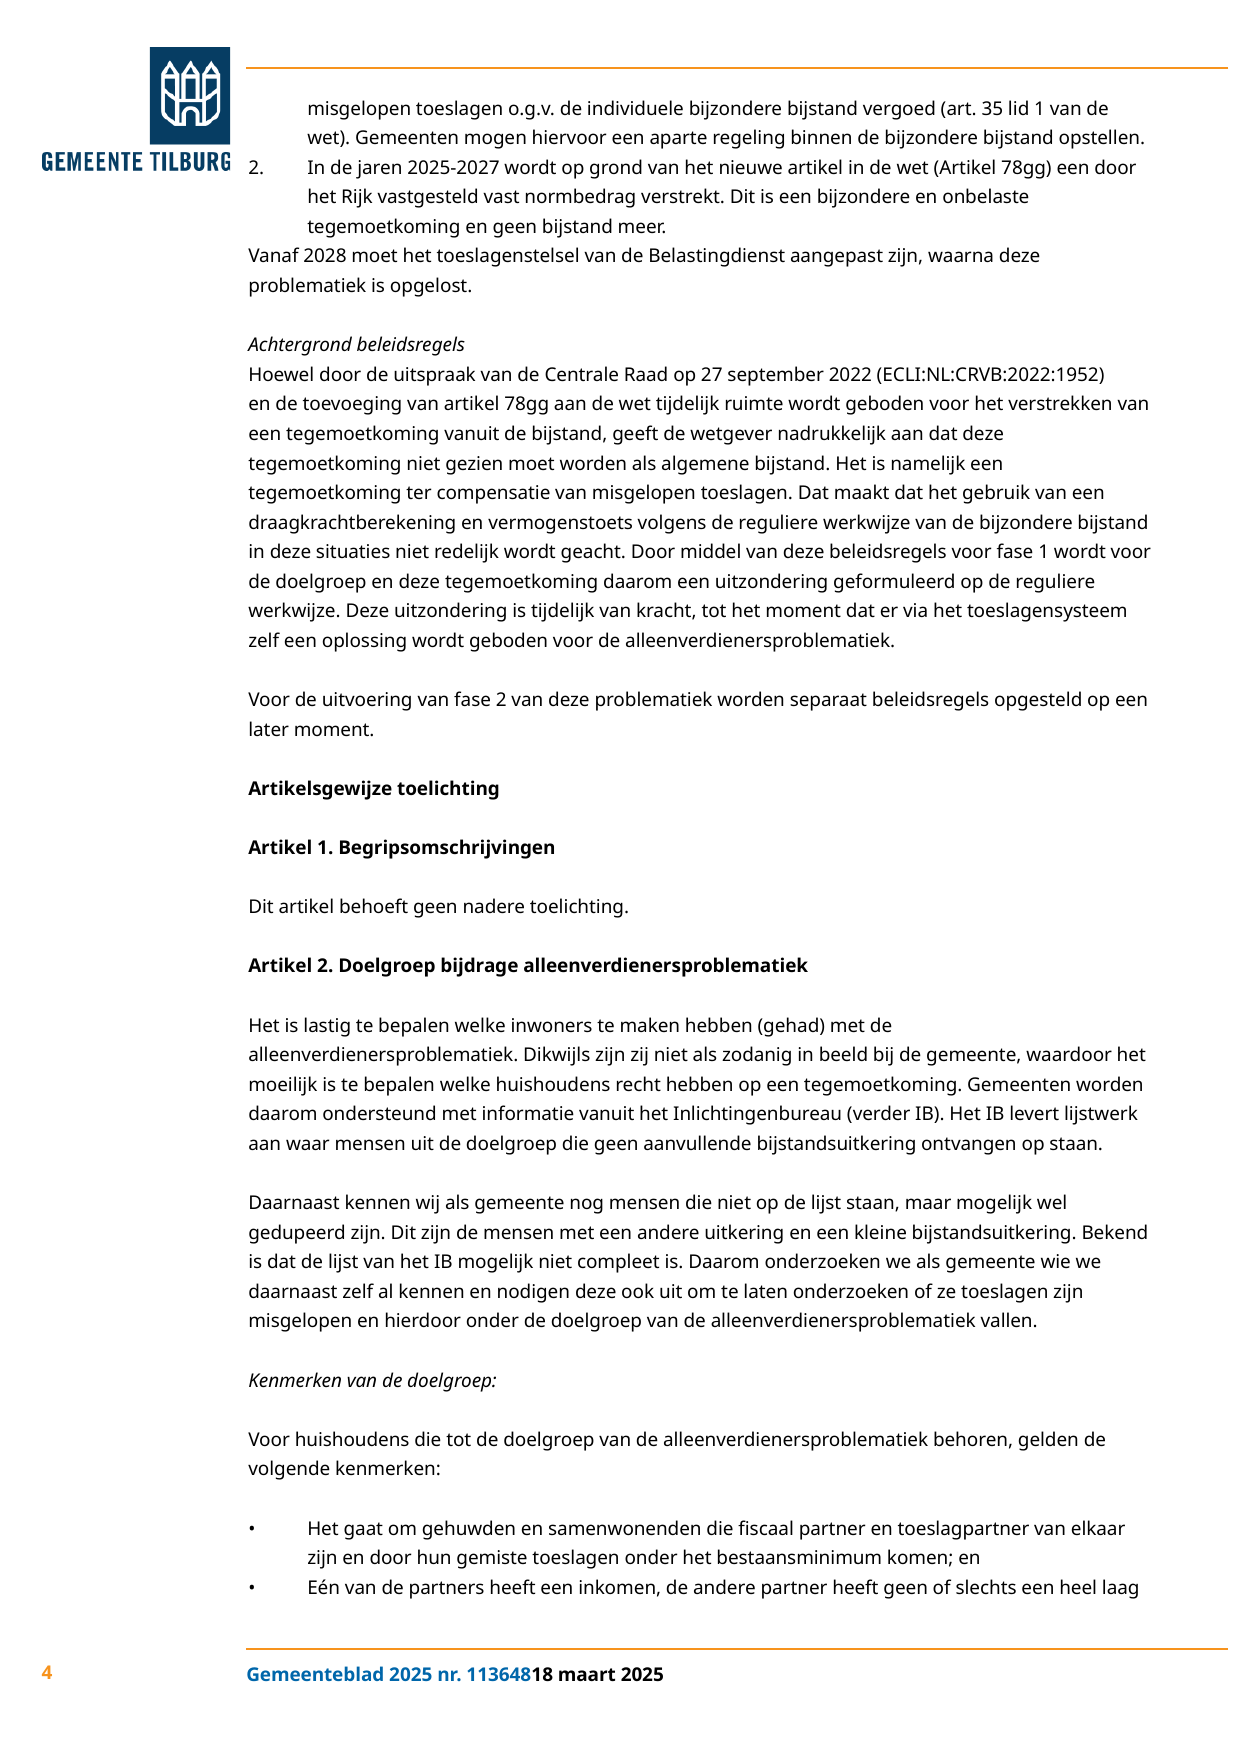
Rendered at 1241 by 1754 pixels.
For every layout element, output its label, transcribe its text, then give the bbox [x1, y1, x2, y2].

text Artikel 1. Begripsomschrijvingen [248, 834, 1152, 860]
text Het is lastig te bepalen welke inwoners te maken hebben (gehad) met de alleenverdienersproblematiek. Dikwijls zijn zij niet als zodanig in beeld bij de gemeente, waardoor het moeilijk is te bepalen welke huishoudens recht hebben op een tegemoetkoming. Gemeenten worden daarom ondersteund met informatie vanuit het Inlichtingenbureau (verder IB). Het IB levert lijstwerk aan waar mensen uit de doelgroep die geen aanvullende bijstandsuitkering ontvangen op staan. [248, 1012, 1152, 1156]
text Kenmerken van de doelgroep: [248, 1367, 1152, 1393]
picture [41, 47, 231, 172]
list misgelopen toeslagen o.g.v. de individuele bijzondere bijstand vergoed (art. 35 lid 1 van de wet). Gemeenten mogen hiervoor een aparte regeling binnen de bijzondere bijstand opstellen. [248, 95, 1152, 150]
text en de toevoeging van artikel 78gg aan de wet tijdelijk ruimte wordt geboden voor het verstrekken van een tegemoetkoming vanuit de bijstand, geeft de wetgever nadrukkelijk aan dat deze tegemoetkoming niet gezien moet worden als algemene bijstand. Het is namelijk een tegemoetkoming ter compensatie van misgelopen toeslagen. Dat maakt dat het gebruik van een draagkrachtberekening en vermogenstoets volgens de reguliere werkwijze van de bijzondere bijstand in deze situaties niet redelijk wordt geacht. Door middel van deze beleidsregels voor fase 1 wordt voor de doelgroep en deze tegemoetkoming daarom een uitzondering geformuleerd op de reguliere werkwijze. Deze uitzondering is tijdelijk van kracht, tot het moment dat er via het toeslagensysteem zelf een oplossing wordt geboden voor de alleenverdienersproblematiek. [248, 391, 1152, 653]
text Artikelsgewijze toelichting [248, 775, 1152, 801]
text Daarnaast kennen wij als gemeente nog mensen die niet op de lijst staan, maar mogelijk wel gedupeerd zijn. Dit zijn de mensen met een andere uitkering en een kleine bijstandsuitkering. Bekend is dat de lijst van het IB mogelijk niet compleet is. Daarom onderzoeken we als gemeente wie we daarnaast zelf al kennen en nodigen deze ook uit om te laten onderzoeken of ze toeslagen zijn misgelopen en hierdoor onder de doelgroep van de alleenverdienersproblematiek vallen. [248, 1189, 1152, 1333]
text Voor de uitvoering van fase 2 van deze problematiek worden separaat beleidsregels opgesteld op een later moment. [248, 686, 1152, 742]
text Hoewel door de uitspraak van de Centrale Raad op 27 september 2022 (ECLI:NL:CRVB:2022:1952) [248, 361, 1152, 387]
list In de jaren 2025-2027 wordt op grond van het nieuwe artikel in de wet (Artikel 78gg) een door het Rijk vastgesteld vast normbedrag verstrekt. Dit is een bijzondere en onbelaste tegemoetkoming en geen bijstand meer. [248, 154, 1152, 239]
list Eén van de partners heeft een inkomen, de andere partner heeft geen of slechts een heel laag [248, 1574, 1152, 1600]
text Achtergrond beleidsregels [248, 331, 1152, 357]
list Het gaat om gehuwden en samenwonenden die fiscaal partner en toeslagpartner van elkaar zijn en door hun gemiste toeslagen onder het bestaansminimum komen; en [248, 1515, 1152, 1570]
text Vanaf 2028 moet het toeslagenstelsel van de Belastingdienst aangepast zijn, waarna deze problematiek is opgelost. [248, 243, 1152, 298]
text Voor huishoudens die tot de doelgroep van de alleenverdienersproblematiek behoren, gelden de volgende kenmerken: [248, 1426, 1152, 1481]
text Dit artikel behoeft geen nadere toelichting. [248, 893, 1152, 919]
text Artikel 2. Doelgroep bijdrage alleenverdienersproblematiek [248, 953, 1152, 978]
